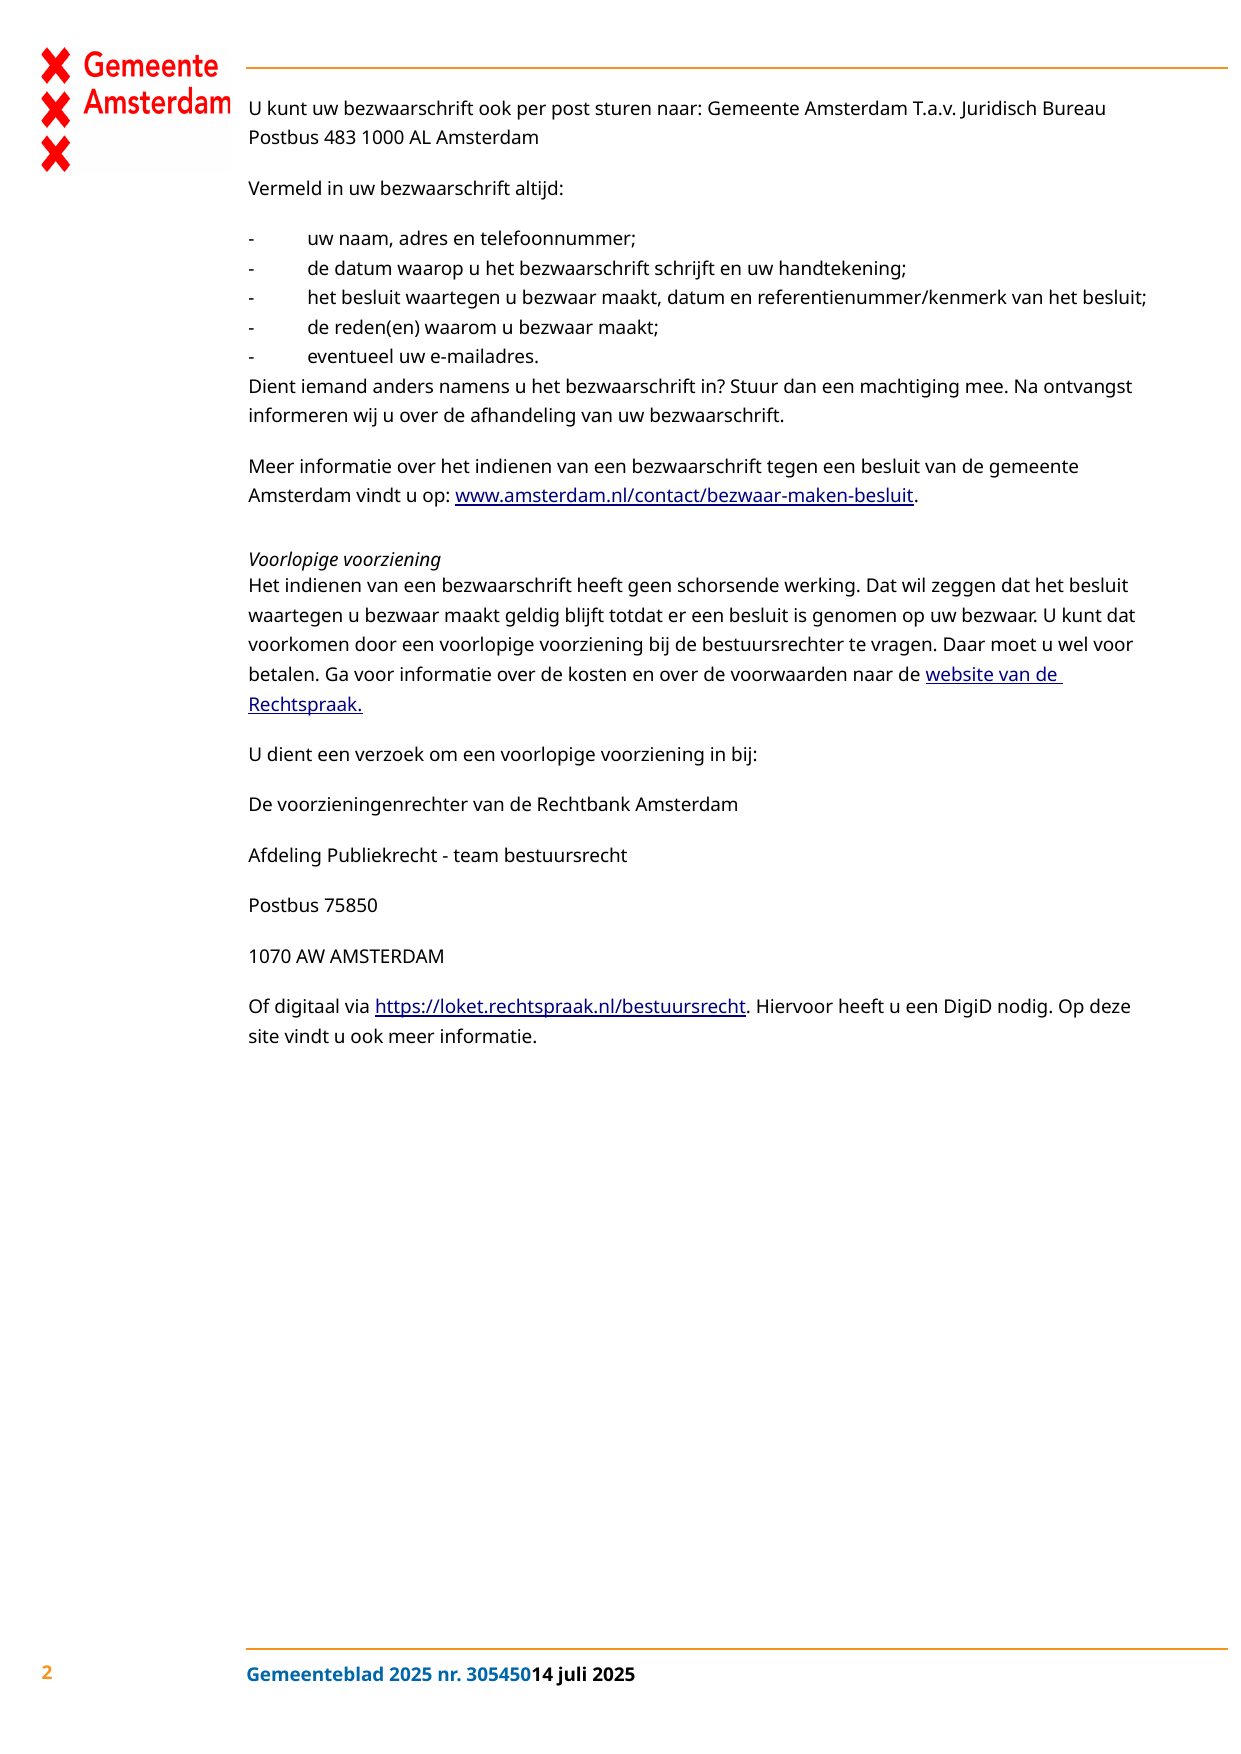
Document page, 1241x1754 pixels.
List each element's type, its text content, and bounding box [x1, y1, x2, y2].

text De voorzieningenrechter van de Rechtbank Amsterdam [248, 792, 1152, 817]
list het besluit waartegen u bezwaar maakt, datum en referentienummer/kenmerk van het besluit; [248, 284, 1152, 310]
list de reden(en) waarom u bezwaar maakt; [248, 314, 1152, 340]
list de datum waarop u het bezwaarschrift schrijft en uw handtekening; [248, 255, 1152, 281]
text Afdeling Publiekrecht - team bestuursrecht [248, 842, 1152, 868]
text Of digitaal via https://loket.rechtspraak.nl/bestuursrecht. Hiervoor heeft u een DigiD nodig. Op deze site vindt u ook meer informatie. [248, 993, 1152, 1048]
text Vermeld in uw bezwaarschrift altijd: [248, 175, 1152, 201]
text U dient een verzoek om een voorlopige voorziening in bij: [248, 741, 1152, 767]
text Meer informatie over het indienen van een bezwaarschrift tegen een besluit van de gemeente Amsterdam vindt u op: www.amsterdam.nl/contact/bezwaar-maken-besluit. [248, 453, 1152, 508]
text U kunt uw bezwaarschrift ook per post sturen naar: Gemeente Amsterdam T.a.v. Juridisch Bureau Postbus 483 1000 AL Amsterdam [248, 95, 1152, 150]
list eventueel uw e-mailadres. [248, 343, 1152, 369]
text Het indienen van een bezwaarschrift heeft geen schorsende werking. Dat wil zeggen dat het besluit waartegen u bezwaar maakt geldig blijft totdat er een besluit is genomen op uw bezwaar. U kunt dat voorkomen door een voorlopige voorziening bij de bestuursrechter te vragen. Daar moet u wel voor betalen. Ga voor informatie over de kosten en over de voorwaarden naar de website van de Rechtspraak. [248, 572, 1152, 716]
text Dient iemand anders namens u het bezwaarschrift in? Stuur dan een machtiging mee. Na ontvangst informeren wij u over de afhandeling van uw bezwaarschrift. [248, 373, 1152, 428]
text 1070 AW AMSTERDAM [248, 943, 1152, 968]
text Postbus 75850 [248, 892, 1152, 918]
picture [41, 47, 231, 172]
text Voorlopige voorziening [248, 547, 1152, 572]
list uw naam, adres en telefoonnummer; [248, 225, 1152, 251]
